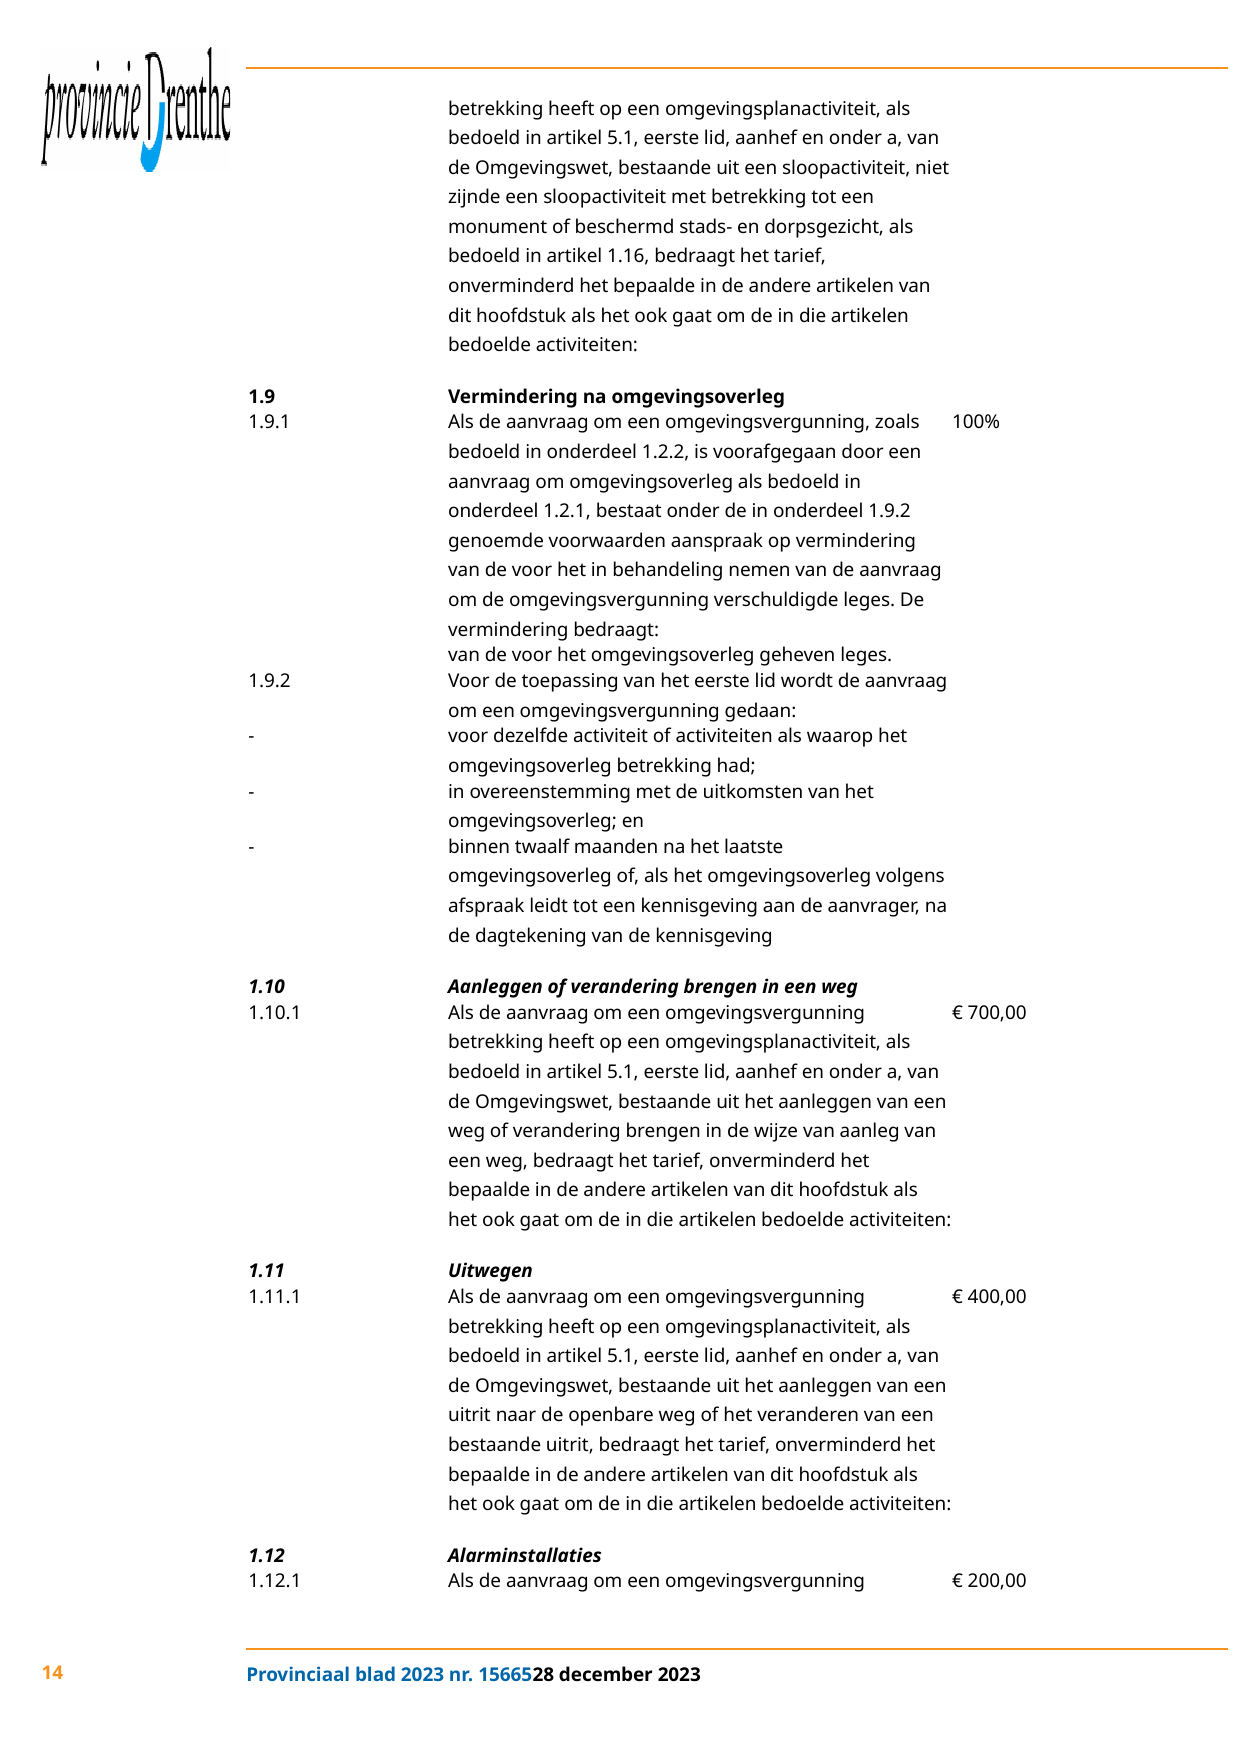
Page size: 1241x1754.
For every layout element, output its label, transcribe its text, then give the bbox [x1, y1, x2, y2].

table_cell [952, 641, 1152, 667]
table_cell betrekking heeft op een omgevingsplanactiviteit, als bedoeld in artikel 5.1, eerste lid, aanhef en onder a, van de Omgevingswet, bestaande uit een sloopactiviteit, niet zijnde een sloopactiviteit met betrekking tot een monument of beschermd stads- en dorpsgezicht, als bedoeld in artikel 1.16, bedraagt het tarief, onverminderd het bepaalde in de andere artikelen van dit hoofdstuk als het ook gaat om de in die artikelen bedoelde activiteiten: [448, 95, 952, 357]
table_cell [952, 723, 1152, 778]
table_cell 1.11.1 [248, 1283, 448, 1516]
table_cell voor dezelfde activiteit of activiteiten als waarop het omgevingsoverleg betrekking had; [448, 723, 952, 778]
table_cell [952, 1258, 1152, 1283]
table_cell Als de aanvraag om een omgevingsvergunning betrekking heeft op een omgevingsplanactiviteit, als bedoeld in artikel 5.1, eerste lid, aanhef en onder a, van de Omgevingswet, bestaande uit het aanleggen van een uitrit naar de openbare weg of het veranderen van een bestaande uitrit, bedraagt het tarief, onverminderd het bepaalde in de andere artikelen van dit hoofdstuk als het ook gaat om de in die artikelen bedoelde activiteiten: [448, 1283, 952, 1516]
table_cell [448, 1232, 952, 1258]
table_cell 1.12 [248, 1542, 448, 1568]
table_cell € 400,00 [952, 1283, 1152, 1516]
table_cell € 700,00 [952, 999, 1152, 1232]
table_cell Als de aanvraag om een omgevingsvergunning, zoals bedoeld in onderdeel 1.2.2, is voorafgegaan door een aanvraag om omgevingsoverleg als bedoeld in onderdeel 1.2.1, bestaat onder de in onderdeel 1.9.2 genoemde voorwaarden aanspraak op vermindering van de voor het in behandeling nemen van de aanvraag om de omgevingsvergunning verschuldigde leges. De vermindering bedraagt: [448, 409, 952, 641]
table_cell - [248, 833, 448, 948]
table_cell [448, 948, 952, 973]
table_cell [952, 1542, 1152, 1568]
table_cell [248, 641, 448, 667]
table_cell [952, 973, 1152, 999]
table_cell - [248, 723, 448, 778]
table_cell [952, 667, 1152, 722]
table_cell Als de aanvraag om een omgevingsvergunning betrekking heeft op een omgevingsplanactiviteit, als bedoeld in artikel 5.1, eerste lid, aanhef en onder a, van de Omgevingswet, bestaande uit het aanleggen van een weg of verandering brengen in de wijze van aanleg van een weg, bedraagt het tarief, onverminderd het bepaalde in de andere artikelen van dit hoofdstuk als het ook gaat om de in die artikelen bedoelde activiteiten: [448, 999, 952, 1232]
table_cell 1.10.1 [248, 999, 448, 1232]
table_cell [248, 1232, 448, 1258]
table_cell Alarminstallaties [448, 1542, 952, 1568]
table_cell [248, 948, 448, 973]
table_cell 1.9.1 [248, 409, 448, 641]
table_cell Uitwegen [448, 1258, 952, 1283]
table_cell 1.10 [248, 973, 448, 999]
table_cell [448, 1516, 952, 1542]
table_cell Aanleggen of verandering brengen in een weg [448, 973, 952, 999]
table_cell [248, 357, 448, 383]
table_cell in overeenstemming met de uitkomsten van het omgevingsoverleg; en [448, 778, 952, 833]
table_cell 1.9.2 [248, 667, 448, 722]
table_cell [952, 948, 1152, 973]
table_cell [952, 383, 1152, 409]
table_cell Vermindering na omgevingsoverleg [448, 383, 952, 409]
table_cell 1.11 [248, 1258, 448, 1283]
table_cell € 200,00 [952, 1568, 1152, 1593]
table_cell [952, 833, 1152, 948]
table_cell [952, 1232, 1152, 1258]
table_cell binnen twaalf maanden na het laatste omgevingsoverleg of, als het omgevingsoverleg volgens afspraak leidt tot een kennisgeving aan de aanvrager, na de dagtekening van de kennisgeving [448, 833, 952, 948]
table_cell [248, 95, 448, 357]
picture [41, 47, 231, 172]
table_cell [952, 357, 1152, 383]
table_cell [448, 357, 952, 383]
table_cell van de voor het omgevingsoverleg geheven leges. [448, 641, 952, 667]
table_cell 1.9 [248, 383, 448, 409]
table_cell [952, 1516, 1152, 1542]
table_cell Voor de toepassing van het eerste lid wordt de aanvraag om een omgevingsvergunning gedaan: [448, 667, 952, 722]
table_cell [248, 1516, 448, 1542]
table_cell Als de aanvraag om een omgevingsvergunning [448, 1568, 952, 1593]
table_cell 1.12.1 [248, 1568, 448, 1593]
table_cell [952, 778, 1152, 833]
table_cell - [248, 778, 448, 833]
table_cell 100% [952, 409, 1152, 641]
table_cell [952, 95, 1152, 357]
